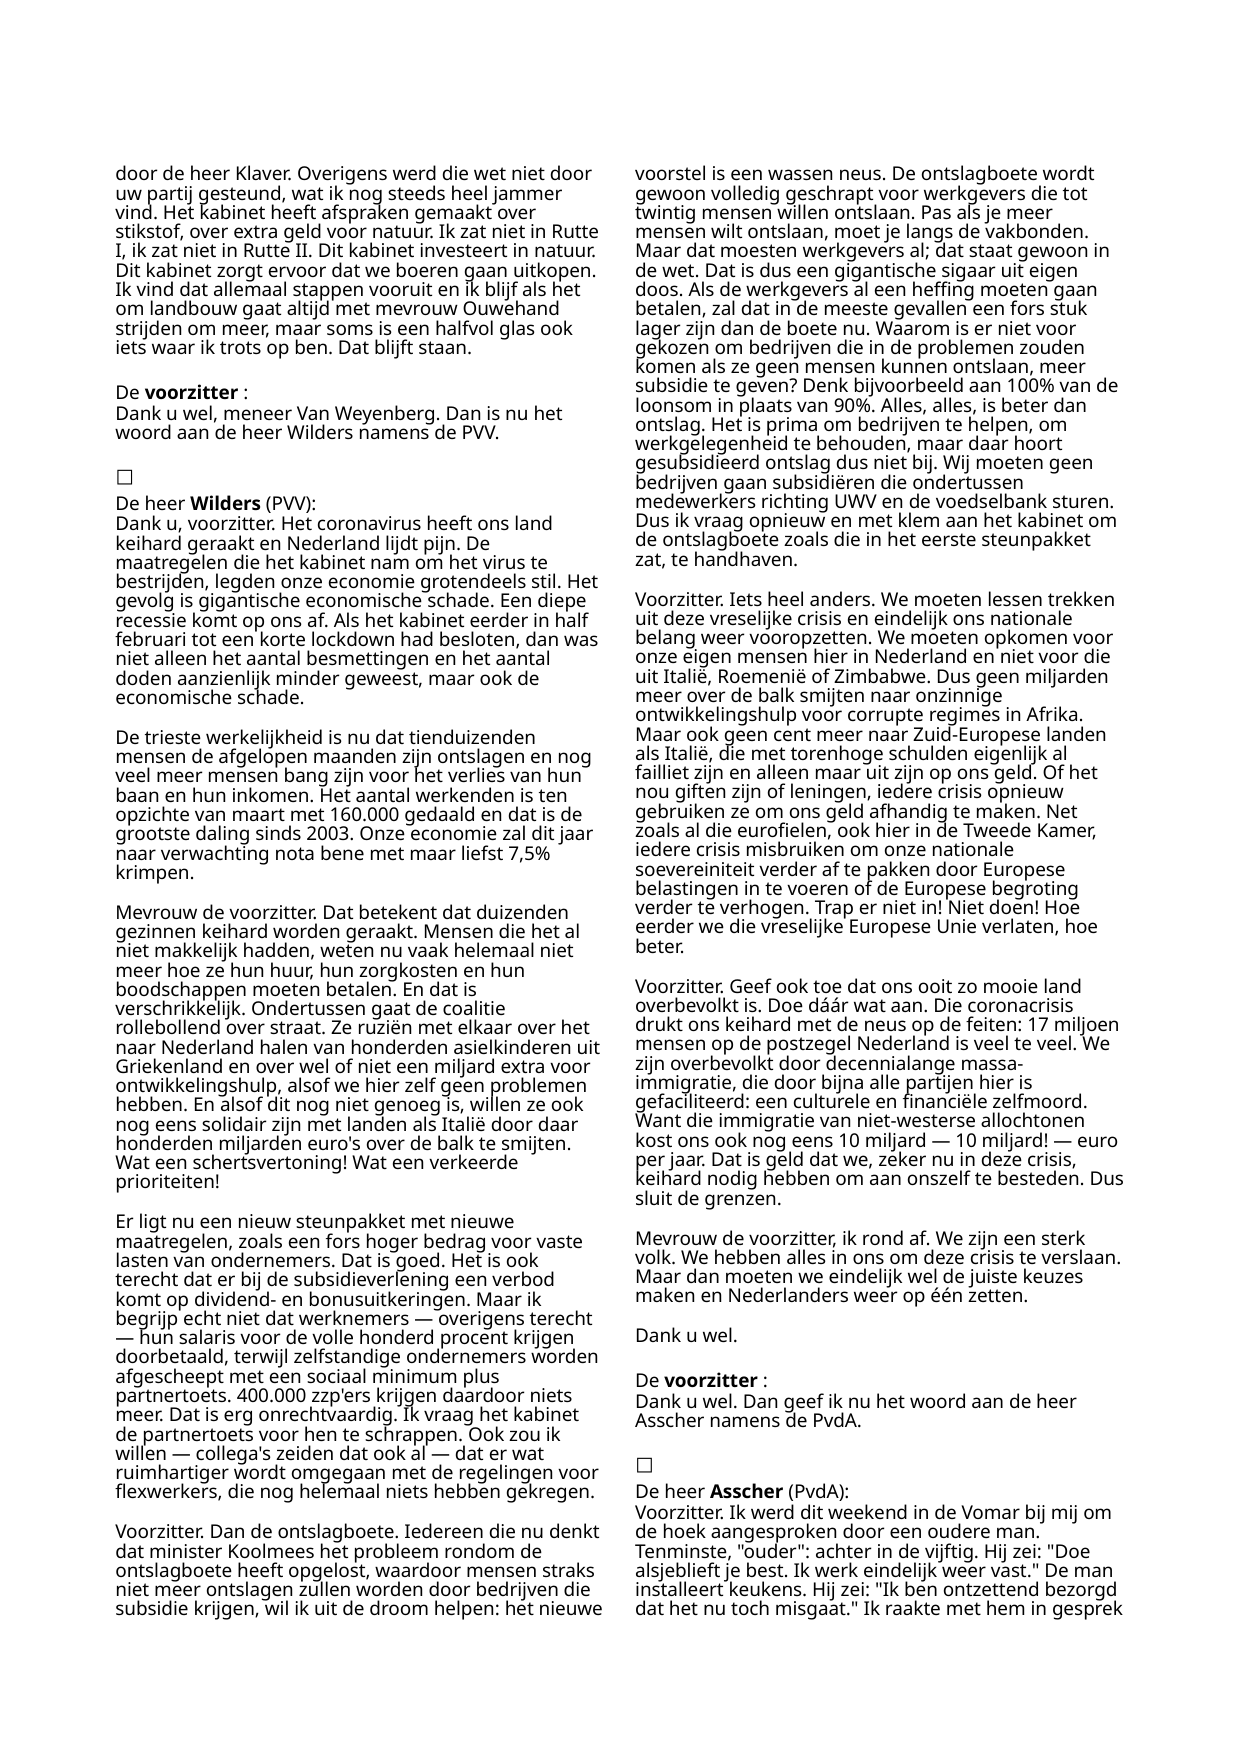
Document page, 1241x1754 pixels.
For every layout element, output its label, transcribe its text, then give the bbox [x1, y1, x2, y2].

text Dank u wel. [635, 1327, 1125, 1347]
text Dank u wel. Dan geef ik nu het woord aan de heer Asscher namens de PvdA. [635, 1393, 1125, 1432]
text Voorzitter. Iets heel anders. We moeten lessen trekken uit deze vreselijke crisis en eindelijk ons nationale belang weer vooropzetten. We moeten opkomen voor onze eigen mensen hier in Nederland en niet voor die uit Italië, Roemenië of Zimbabwe. Dus geen miljarden meer over de balk smijten naar onzinnige ontwikkelingshulp voor corrupte regimes in Afrika. Maar ook geen cent meer naar Zuid-Europese landen als Italië, die met torenhoge schulden eigenlijk al failliet zijn en alleen maar uit zijn op ons geld. Of het nou giften zijn of leningen, iedere crisis opnieuw gebruiken ze om ons geld afhandig te maken. Net zoals al die eurofielen, ook hier in de Tweede Kamer, iedere crisis misbruiken om onze nationale soevereiniteit verder af te pakken door Europese belastingen in te voeren of de Europese begroting verder te verhogen. Trap er niet in! Niet doen! Hoe eerder we die vreselijke Europese Unie verlaten, hoe beter. [635, 591, 1125, 957]
text De heer Asscher (PvdA): [635, 1478, 1125, 1504]
text De voorzitter : [115, 379, 605, 404]
text Er ligt nu een nieuw steunpakket met nieuwe maatregelen, zoals een fors hoger bedrag voor vaste lasten van ondernemers. Dat is goed. Het is ook terecht dat er bij de subsidieverlening een verbod komt op dividend- en bonusuitkeringen. Maar ik begrijp echt niet dat werknemers — overigens terecht — hun salaris voor de volle honderd procent krijgen doorbetaald, terwijl zelfstandige ondernemers worden afgescheept met een sociaal minimum plus partnertoets. 400.000 zzp'ers krijgen daardoor niets meer. Dat is erg onrechtvaardig. Ik vraag het kabinet de partnertoets voor hen te schrappen. Ook zou ik willen — collega's zeiden dat ook al — dat er wat ruimhartiger wordt omgegaan met de regelingen voor flexwerkers, die nog helemaal niets hebben gekregen. [115, 1213, 605, 1503]
text Voorzitter. Dan de ontslagboete. Iedereen die nu denkt dat minister Koolmees het probleem rondom de ontslagboete heeft opgelost, waardoor mensen straks niet meer ontslagen zullen worden door bedrijven die subsidie krijgen, wil ik uit de droom helpen: het nieuwe [115, 1523, 605, 1620]
text ⬜ [115, 464, 605, 490]
text Mevrouw de voorzitter. Dat betekent dat duizenden gezinnen keihard worden geraakt. Mensen die het al niet makkelijk hadden, weten nu vaak helemaal niet meer hoe ze hun huur, hun zorgkosten en hun boodschappen moeten betalen. En dat is verschrikkelijk. Ondertussen gaat de coalitie rollebollend over straat. Ze ruziën met elkaar over het naar Nederland halen van honderden asielkinderen uit Griekenland en over wel of niet een miljard extra voor ontwikkelingshulp, alsof we hier zelf geen problemen hebben. En alsof dit nog niet genoeg is, willen ze ook nog eens solidair zijn met landen als Italië door daar honderden miljarden euro's over de balk te smijten. Wat een schertsvertoning! Wat een verkeerde prioriteiten! [115, 904, 605, 1193]
text door de heer Klaver. Overigens werd die wet niet door uw partij gesteund, wat ik nog steeds heel jammer vind. Het kabinet heeft afspraken gemaakt over stikstof, over extra geld voor natuur. Ik zat niet in Rutte I, ik zat niet in Rutte II. Dit kabinet investeert in natuur. Dit kabinet zorgt ervoor dat we boeren gaan uitkopen. Ik vind dat allemaal stappen vooruit en ik blijf als het om landbouw gaat altijd met mevrouw Ouwehand strijden om meer, maar soms is een halfvol glas ook iets waar ik trots op ben. Dat blijft staan. [115, 165, 605, 358]
text Mevrouw de voorzitter, ik rond af. We zijn een sterk volk. We hebben alles in ons om deze crisis te verslaan. Maar dan moeten we eindelijk wel de juiste keuzes maken en Nederlanders weer op één zetten. [635, 1229, 1125, 1307]
text Voorzitter. Geef ook toe dat ons ooit zo mooie land overbevolkt is. Doe dáár wat aan. Die coronacrisis drukt ons keihard met de neus op de feiten: 17 miljoen mensen op de postzegel Nederland is veel te veel. We zijn overbevolkt door decennialange massa-immigratie, die door bijna alle partijen hier is gefaciliteerd: een culturele en financiële zelfmoord. Want die immigratie van niet-westerse allochtonen kost ons ook nog eens 10 miljard — 10 miljard! — euro per jaar. Dat is geld dat we, zeker nu in deze crisis, keihard nodig hebben om aan onszelf te besteden. Dus sluit de grenzen. [635, 978, 1125, 1209]
text Dank u wel, meneer Van Weyenberg. Dan is nu het woord aan de heer Wilders namens de PVV. [115, 404, 605, 443]
text Dank u, voorzitter. Het coronavirus heeft ons land keihard geraakt en Nederland lijdt pijn. De maatregelen die het kabinet nam om het virus te bestrijden, legden onze economie grotendeels stil. Het gevolg is gigantische economische schade. Een diepe recessie komt op ons af. Als het kabinet eerder in half februari tot een korte lockdown had besloten, dan was niet alleen het aantal besmettingen en het aantal doden aanzienlijk minder geweest, maar ook de economische schade. [115, 515, 605, 708]
text voorstel is een wassen neus. De ontslagboete wordt gewoon volledig geschrapt voor werkgevers die tot twintig mensen willen ontslaan. Pas als je meer mensen wilt ontslaan, moet je langs de vakbonden. Maar dat moesten werkgevers al; dat staat gewoon in de wet. Dat is dus een gigantische sigaar uit eigen doos. Als de werkgevers al een heffing moeten gaan betalen, zal dat in de meeste gevallen een fors stuk lager zijn dan de boete nu. Waarom is er niet voor gekozen om bedrijven die in de problemen zouden komen als ze geen mensen kunnen ontslaan, meer subsidie te geven? Denk bijvoorbeeld aan 100% van de loonsom in plaats van 90%. Alles, alles, is beter dan ontslag. Het is prima om bedrijven te helpen, om werkgelegenheid te behouden, maar daar hoort gesubsidieerd ontslag dus niet bij. Wij moeten geen bedrijven gaan subsidiëren die ondertussen medewerkers richting UWV en de voedselbank sturen. Dus ik vraag opnieuw en met klem aan het kabinet om de ontslagboete zoals die in het eerste steunpakket zat, te handhaven. [635, 165, 1125, 570]
text De voorzitter : [635, 1367, 1125, 1393]
text De trieste werkelijkheid is nu dat tienduizenden mensen de afgelopen maanden zijn ontslagen en nog veel meer mensen bang zijn voor het verlies van hun baan en hun inkomen. Het aantal werkenden is ten opzichte van maart met 160.000 gedaald en dat is de grootste daling sinds 2003. Onze economie zal dit jaar naar verwachting nota bene met maar liefst 7,5% krimpen. [115, 729, 605, 883]
text De heer Wilders (PVV): [115, 490, 605, 515]
text Voorzitter. Ik werd dit weekend in de Vomar bij mij om de hoek aangesproken door een oudere man. Tenminste, "ouder": achter in de vijftig. Hij zei: "Doe alsjeblieft je best. Ik werk eindelijk weer vast." De man installeert keukens. Hij zei: "Ik ben ontzettend bezorgd dat het nu toch misgaat." Ik raakte met hem in gesprek [635, 1504, 1125, 1620]
text ⬜ [635, 1453, 1125, 1478]
